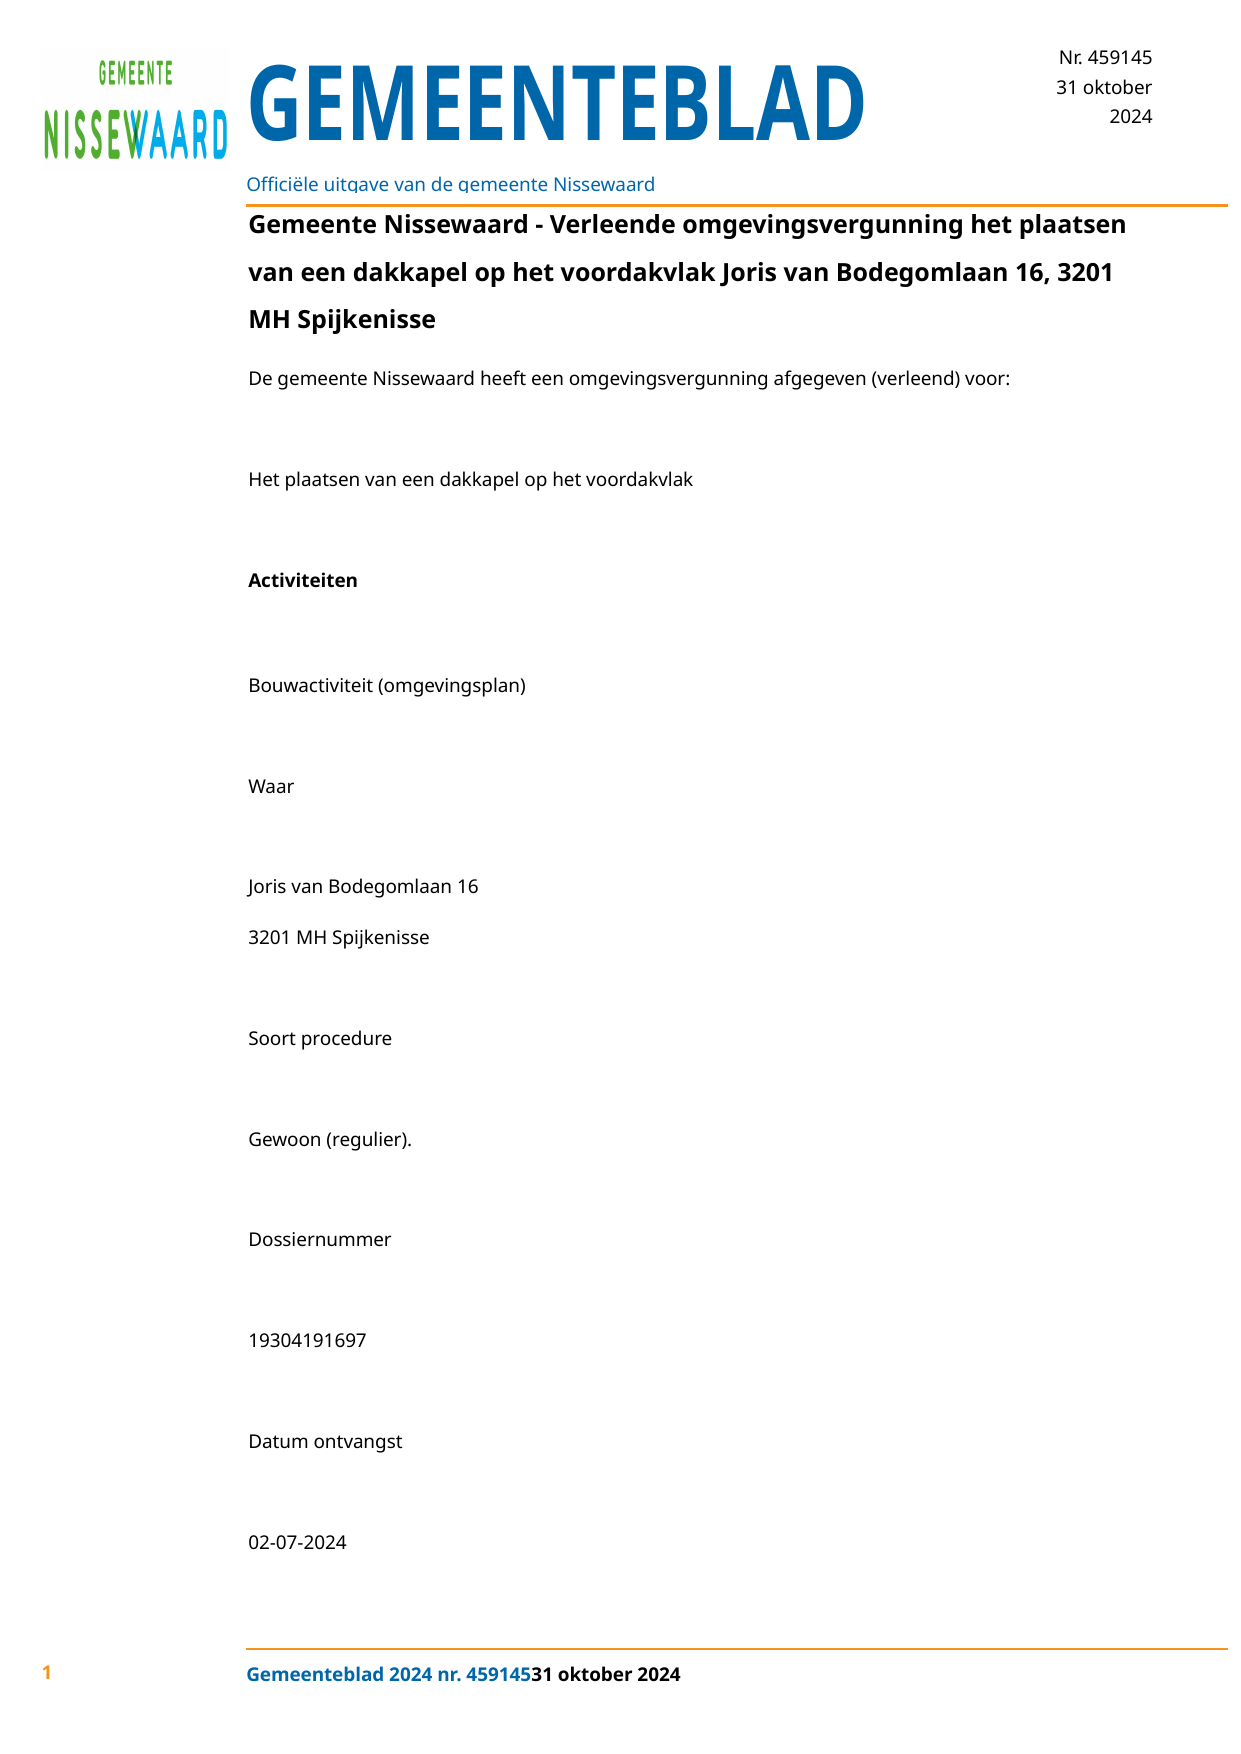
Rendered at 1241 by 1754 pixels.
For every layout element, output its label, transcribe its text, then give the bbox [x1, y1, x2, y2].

text Gemeente Nissewaard - Verleende omgevingsvergunning het plaatsen van een dakkapel op het voordakvlak Joris van Bodegomlaan 16, 3201 MH Spijkenisse [248, 207, 1152, 336]
picture [41, 47, 231, 172]
text ﻿ [248, 618, 1152, 647]
text 3201 MH Spijkenisse [248, 924, 1152, 950]
text 19304191697 [248, 1327, 1152, 1353]
text Soort procedure [248, 1025, 1152, 1051]
text Gewoon (regulier). [248, 1126, 1152, 1151]
text Datum ontvangst [248, 1428, 1152, 1454]
text De gemeente Nissewaard heeft een omgevingsvergunning afgegeven (verleend) voor: [248, 366, 1152, 391]
text Het plaatsen van een dakkapel op het voordakvlak [248, 466, 1152, 492]
text Waar [248, 773, 1152, 798]
text Joris van Bodegomlaan 16 [248, 874, 1152, 899]
text 02-07-2024 [248, 1529, 1152, 1555]
text Activiteiten [248, 567, 1152, 593]
text Dossiernummer [248, 1227, 1152, 1252]
text Bouwactiviteit (omgevingsplan) [248, 672, 1152, 698]
